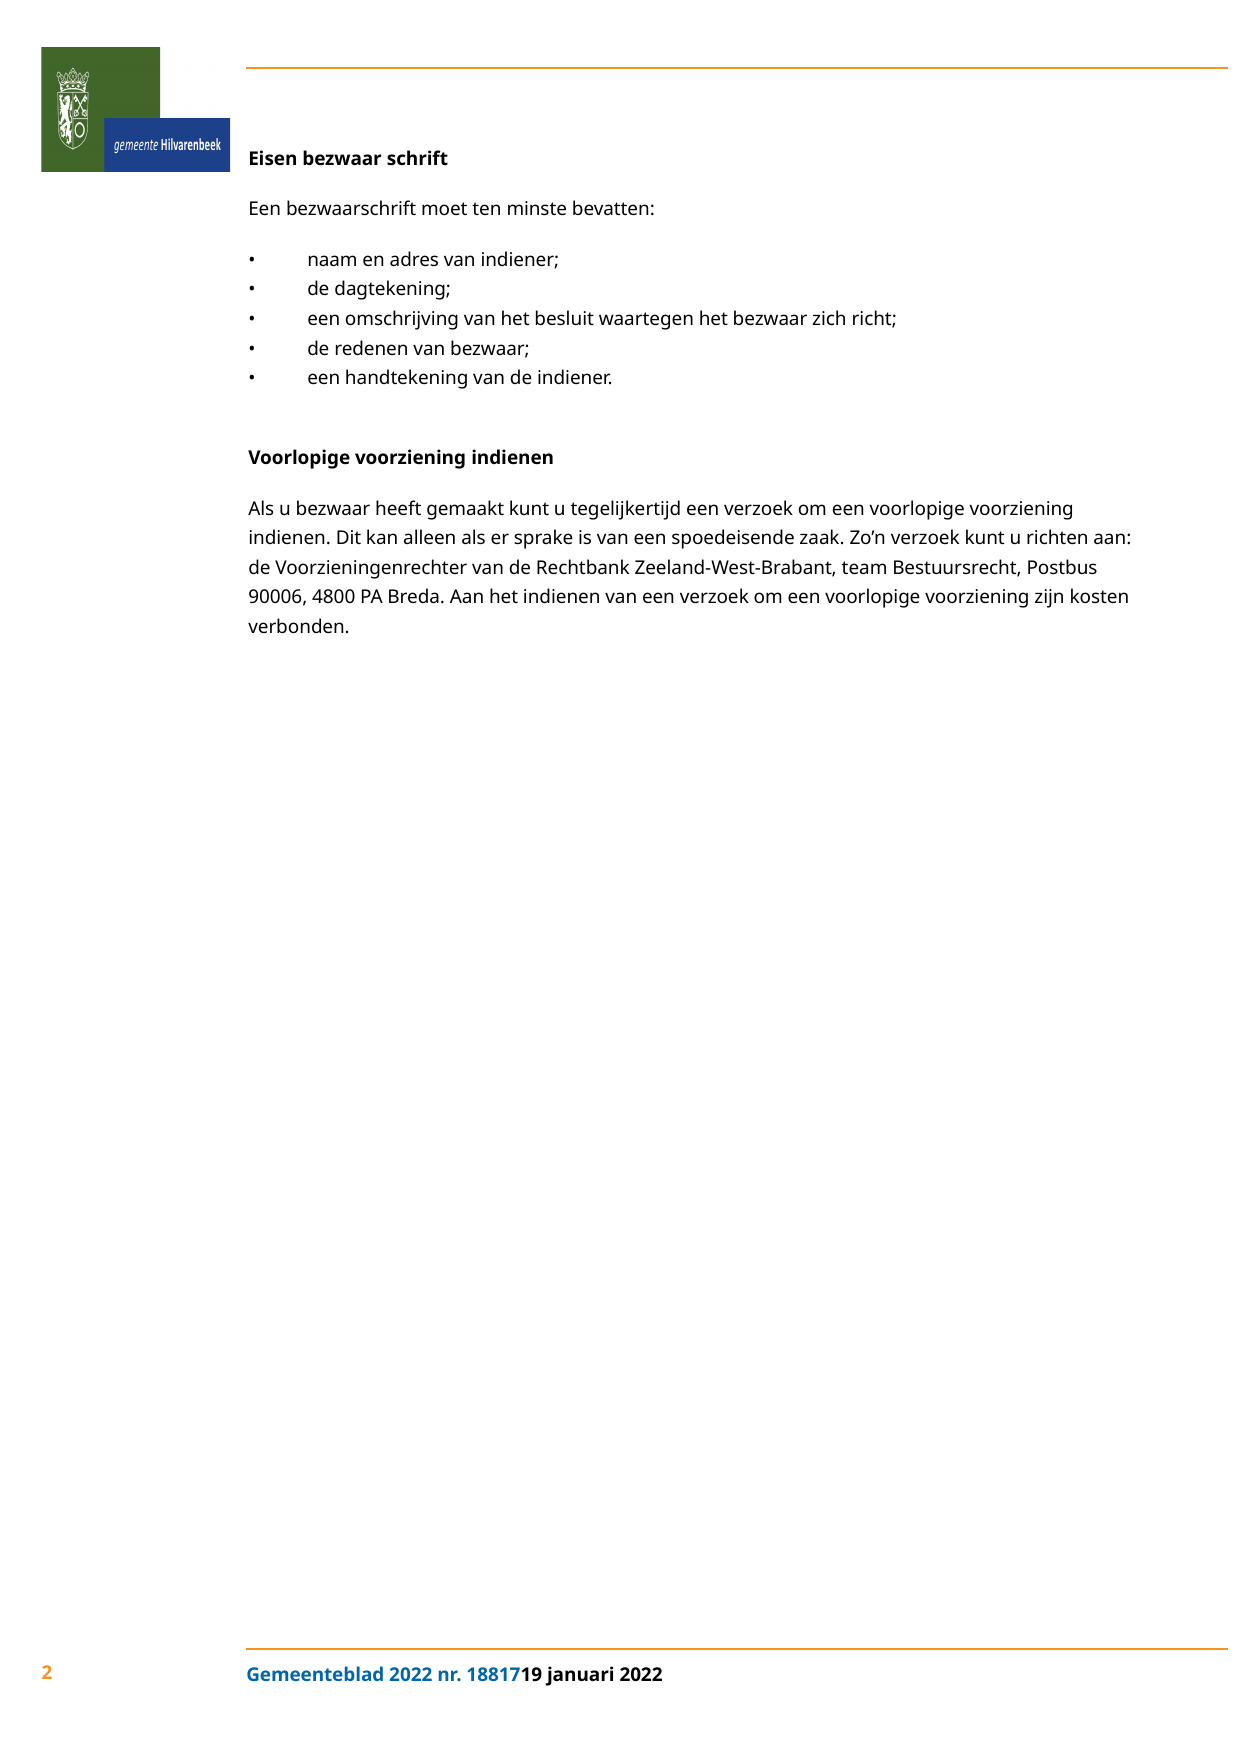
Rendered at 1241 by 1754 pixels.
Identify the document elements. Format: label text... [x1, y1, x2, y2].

text Als u bezwaar heeft gemaakt kunt u tegelijkertijd een verzoek om een voorlopige voorziening indienen. Dit kan alleen als er sprake is van een spoedeisende zaak. Zo’n verzoek kunt u richten aan: de Voorzieningenrechter van de Rechtbank Zeeland-West-Brabant, team Bestuursrecht, Postbus 90006, 4800 PA Breda. Aan het indienen van een verzoek om een voorlopige voorziening zijn kosten verbonden. [248, 495, 1152, 639]
list een handtekening van de indiener. [248, 364, 1152, 390]
list een omschrijving van het besluit waartegen het bezwaar zich richt; [248, 305, 1152, 331]
text Eisen bezwaar schrift [248, 145, 1152, 171]
text Een bezwaarschrift moet ten minste bevatten: [248, 196, 1152, 221]
picture [41, 47, 231, 172]
list de redenen van bezwaar; [248, 335, 1152, 361]
list naam en adres van indiener; [248, 246, 1152, 272]
list de dagtekening; [248, 276, 1152, 301]
text Voorlopige voorziening indienen [248, 444, 1152, 470]
